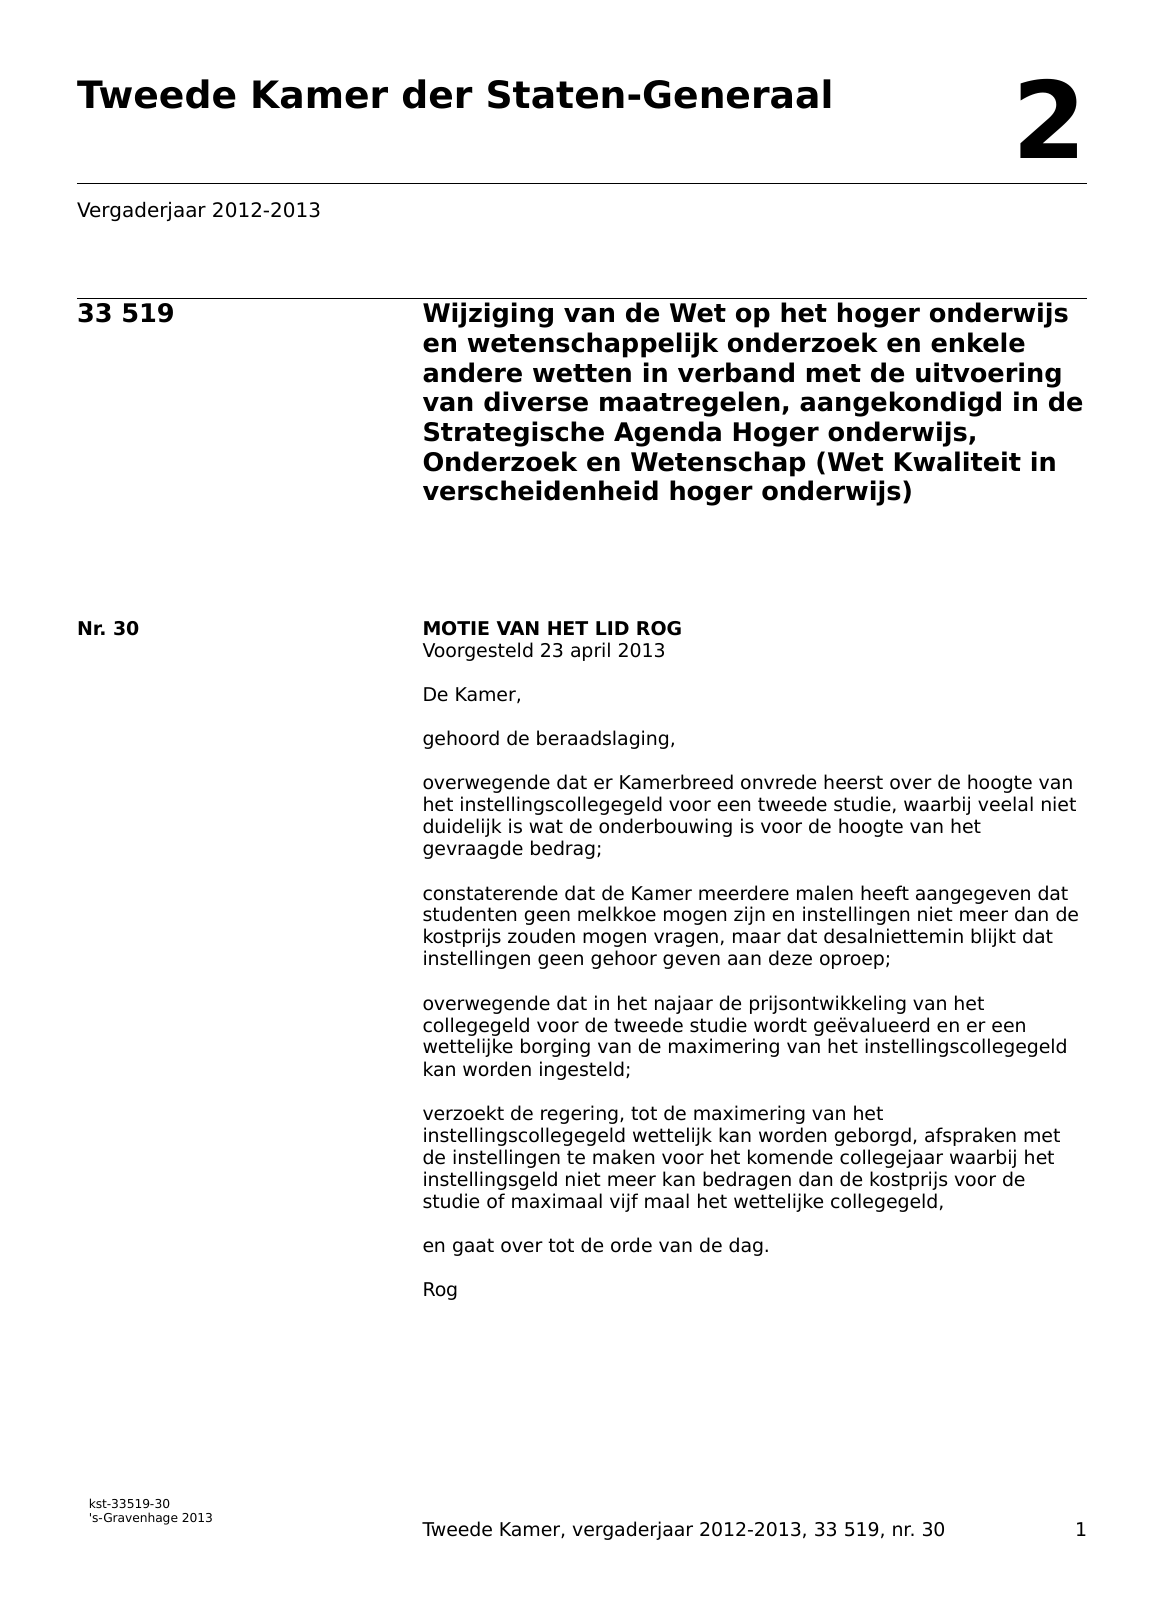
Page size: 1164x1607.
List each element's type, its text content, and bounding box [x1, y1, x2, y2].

table_cell Vergaderjaar 2012-2013 [77, 184, 1087, 298]
text Voorgesteld 23 april 2013 [422, 640, 1087, 662]
text gehoord de beraadslaging, [422, 728, 1087, 750]
text overwegende dat er Kamerbreed onvrede heerst over de hoogte van het instellingscollegegeld voor een tweede studie, waarbij veelal niet duidelijk is wat de onderbouwing is voor de hoogte van het gevraagde bedrag; [422, 772, 1087, 860]
text overwegende dat in het najaar de prijsontwikkeling van het collegegeld voor de tweede studie wordt geëvalueerd en er een wettelijke borging van de maximering van het instellingscollegegeld kan worden ingesteld; [422, 992, 1087, 1080]
text Rog [422, 1279, 1087, 1301]
subtitle 33 519 Wijziging van de Wet op het hoger onderwijs en wetenschappelijk onderzoek en enkele andere wetten in verband met de uitvoering van diverse maatregelen, aangekondigd in de Strategische Agenda Hoger onderwijs, Onderzoek en Wetenschap (Wet Kwaliteit in verscheidenheid hoger onderwijs) [77, 299, 1087, 507]
text constaterende dat de Kamer meerdere malen heeft aangegeven dat studenten geen melkkoe mogen zijn en instellingen niet meer dan de kostprijs zouden mogen vragen, maar dat desalniettemin blijkt dat instellingen geen gehoor geven aan deze oproep; [422, 882, 1087, 970]
text verzoekt de regering, tot de maximering van het instellingscollegegeld wettelijk kan worden geborgd, afspraken met de instellingen te maken voor het komende collegejaar waarbij het instellingsgeld niet meer kan bedragen dan de kostprijs voor de studie of maximaal vijf maal het wettelijke collegegeld, [422, 1103, 1087, 1212]
text en gaat over tot de orde van de dag. [422, 1235, 1087, 1257]
table_header 2 [886, 59, 1087, 183]
table_header Tweede Kamer der Staten-Generaal [77, 59, 886, 183]
text 's-Gravenhage 2013 [88, 1511, 323, 1525]
text De Kamer, [422, 684, 1087, 706]
text kst-33519-30 [88, 1497, 323, 1511]
subtitle Nr. 30 MOTIE VAN HET LID ROG [77, 618, 1087, 640]
